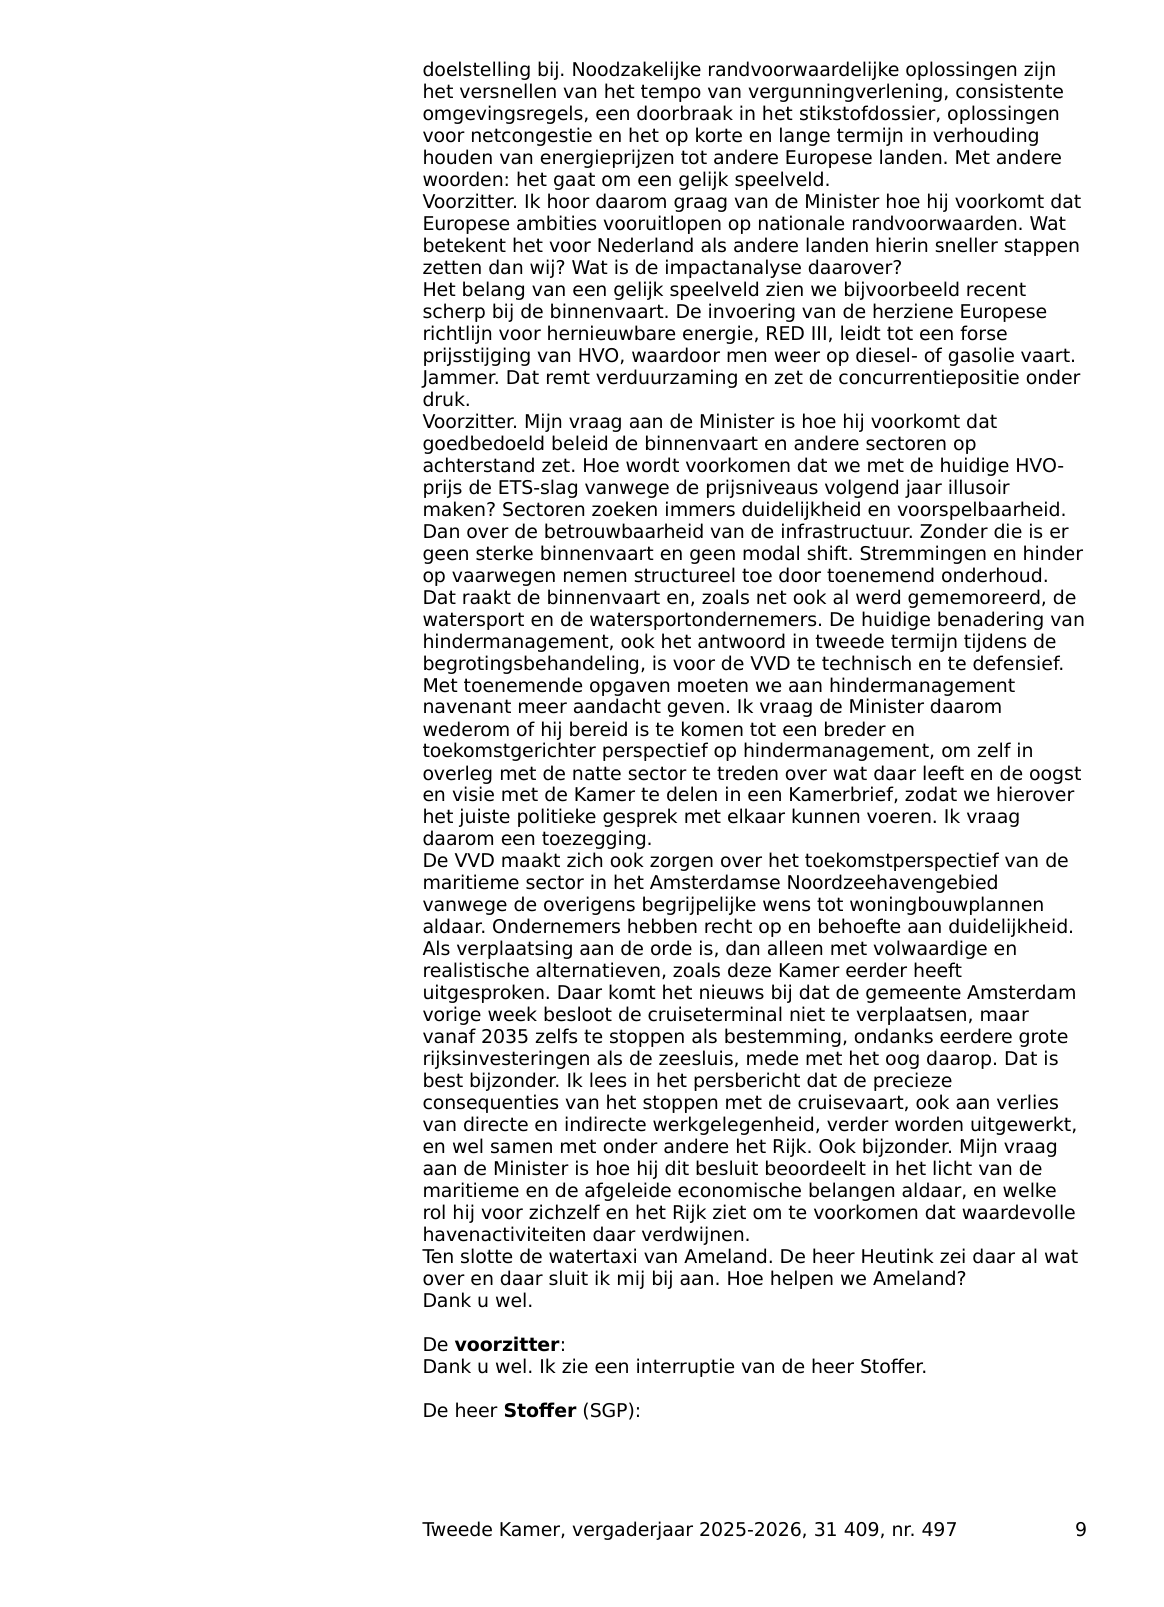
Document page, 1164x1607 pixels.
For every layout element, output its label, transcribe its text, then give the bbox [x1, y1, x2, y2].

text Dan over de betrouwbaarheid van de infrastructuur. Zonder die is er geen sterke binnenvaart en geen modal shift. Stremmingen en hinder op vaarwegen nemen structureel toe door toenemend onderhoud. Dat raakt de binnenvaart en, zoals net ook al werd gememoreerd, de watersport en de watersportondernemers. De huidige benadering van hindermanagement, ook het antwoord in tweede termijn tijdens de begrotingsbehandeling, is voor de VVD te technisch en te defensief. Met toenemende opgaven moeten we aan hindermanagement navenant meer aandacht geven. Ik vraag de Minister daarom wederom of hij bereid is te komen tot een breder en toekomstgerichter perspectief op hindermanagement, om zelf in overleg met de natte sector te treden over wat daar leeft en de oogst en visie met de Kamer te delen in een Kamerbrief, zodat we hierover het juiste politieke gesprek met elkaar kunnen voeren. Ik vraag daarom een toezegging. [422, 521, 1087, 850]
text Voorzitter. Ik hoor daarom graag van de Minister hoe hij voorkomt dat Europese ambities vooruitlopen op nationale randvoorwaarden. Wat betekent het voor Nederland als andere landen hierin sneller stappen zetten dan wij? Wat is de impactanalyse daarover? [422, 191, 1087, 279]
text doelstelling bij. Noodzakelijke randvoorwaardelijke oplossingen zijn het versnellen van het tempo van vergunningverlening, consistente omgevingsregels, een doorbraak in het stikstofdossier, oplossingen voor netcongestie en het op korte en lange termijn in verhouding houden van energieprijzen tot andere Europese landen. Met andere woorden: het gaat om een gelijk speelveld. [422, 59, 1087, 191]
text Dank u wel. [422, 1290, 1087, 1312]
text Ten slotte de watertaxi van Ameland. De heer Heutink zei daar al wat over en daar sluit ik mij bij aan. Hoe helpen we Ameland? [422, 1246, 1087, 1290]
text De voorzitter: [422, 1334, 1087, 1356]
text Het belang van een gelijk speelveld zien we bijvoorbeeld recent scherp bij de binnenvaart. De invoering van de herziene Europese richtlijn voor hernieuwbare energie, RED III, leidt tot een forse prijsstijging van HVO, waardoor men weer op diesel- of gasolie vaart. Jammer. Dat remt verduurzaming en zet de concurrentiepositie onder druk. [422, 279, 1087, 411]
text Voorzitter. Mijn vraag aan de Minister is hoe hij voorkomt dat goedbedoeld beleid de binnenvaart en andere sectoren op achterstand zet. Hoe wordt voorkomen dat we met de huidige HVO-prijs de ETS-slag vanwege de prijsniveaus volgend jaar illusoir maken? Sectoren zoeken immers duidelijkheid en voorspelbaarheid. [422, 411, 1087, 521]
text De VVD maakt zich ook zorgen over het toekomstperspectief van de maritieme sector in het Amsterdamse Noordzeehavengebied vanwege de overigens begrijpelijke wens tot woningbouwplannen aldaar. Ondernemers hebben recht op en behoefte aan duidelijkheid. Als verplaatsing aan de orde is, dan alleen met volwaardige en realistische alternatieven, zoals deze Kamer eerder heeft uitgesproken. Daar komt het nieuws bij dat de gemeente Amsterdam vorige week besloot de cruiseterminal niet te verplaatsen, maar vanaf 2035 zelfs te stoppen als bestemming, ondanks eerdere grote rijksinvesteringen als de zeesluis, mede met het oog daarop. Dat is best bijzonder. Ik lees in het persbericht dat de precieze consequenties van het stoppen met de cruisevaart, ook aan verlies van directe en indirecte werkgelegenheid, verder worden uitgewerkt, en wel samen met onder andere het Rijk. Ook bijzonder. Mijn vraag aan de Minister is hoe hij dit besluit beoordeelt in het licht van de maritieme en de afgeleide economische belangen aldaar, en welke rol hij voor zichzelf en het Rijk ziet om te voorkomen dat waardevolle havenactiviteiten daar verdwijnen. [422, 850, 1087, 1246]
text Dank u wel. Ik zie een interruptie van de heer Stoffer. [422, 1356, 1087, 1378]
text De heer Stoffer (SGP): [422, 1400, 1087, 1422]
